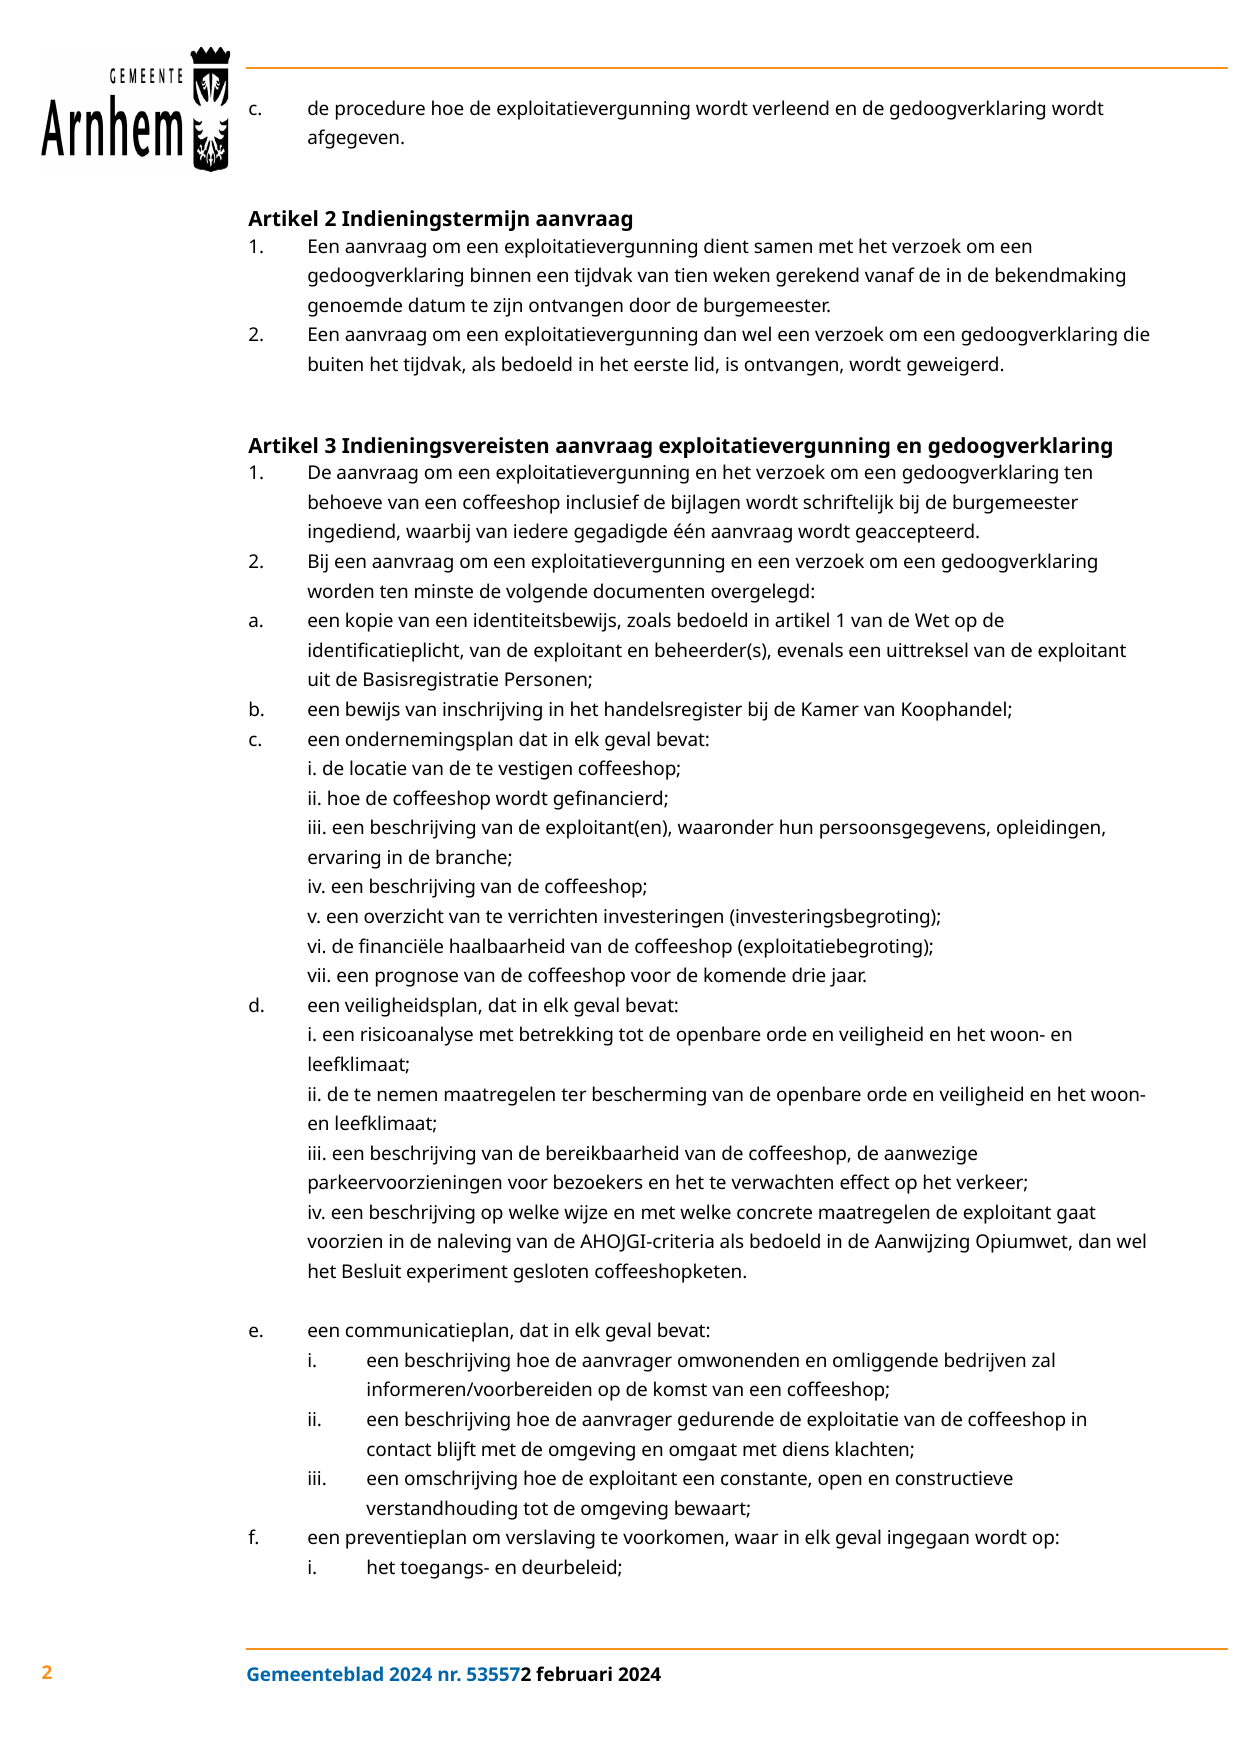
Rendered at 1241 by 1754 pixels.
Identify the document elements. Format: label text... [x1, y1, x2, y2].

list Een aanvraag om een exploitatievergunning dient samen met het verzoek om een gedoogverklaring binnen een tijdvak van tien weken gerekend vanaf de in de bekendmaking genoemde datum te zijn ontvangen door de burgemeester. [248, 233, 1152, 318]
list iv. een beschrijving van de coffeeshop; [248, 874, 1152, 899]
list een omschrijving hoe de exploitant een constante, open en constructieve verstandhouding tot de omgeving bewaart; [307, 1465, 1152, 1521]
list ii. hoe de coffeeshop wordt gefinancierd; [248, 785, 1152, 811]
list een beschrijving hoe de aanvrager gedurende de exploitatie van de coffeeshop in contact blijft met de omgeving en omgaat met diens klachten; [307, 1406, 1152, 1462]
list i. de locatie van de te vestigen coffeeshop; [248, 755, 1152, 781]
list Een aanvraag om een exploitatievergunning dan wel een verzoek om een gedoogverklaring die buiten het tijdvak, als bedoeld in het eerste lid, is ontvangen, wordt geweigerd. [248, 322, 1152, 377]
list iii. een beschrijving van de bereikbaarheid van de coffeeshop, de aanwezige parkeervoorzieningen voor bezoekers en het te verwachten effect op het verkeer; [248, 1140, 1152, 1195]
list ii. de te nemen maatregelen ter bescherming van de openbare orde en veiligheid en het woon- en leefklimaat; [248, 1081, 1152, 1136]
list v. een overzicht van te verrichten investeringen (investeringsbegroting); [248, 903, 1152, 929]
list een kopie van een identiteitsbewijs, zoals bedoeld in artikel 1 van de Wet op de identificatieplicht, van de exploitant en beheerder(s), evenals een uittreksel van de exploitant uit de Basisregistratie Personen; [248, 607, 1152, 692]
list Bij een aanvraag om een exploitatievergunning en een verzoek om een gedoogverklaring worden ten minste de volgende documenten overgelegd: [248, 548, 1152, 604]
list een veiligheidsplan, dat in elk geval bevat: [248, 992, 1152, 1018]
list De aanvraag om een exploitatievergunning en het verzoek om een gedoogverklaring ten behoeve van een coffeeshop inclusief de bijlagen wordt schriftelijk bij de burgemeester ingediend, waarbij van iedere gegadigde één aanvraag wordt geaccepteerd. [248, 459, 1152, 544]
picture [41, 47, 231, 172]
list de procedure hoe de exploitatievergunning wordt verleend en de gedoogverklaring wordt afgegeven. [248, 95, 1152, 150]
list vi. de financiële haalbaarheid van de coffeeshop (exploitatiebegroting); [248, 933, 1152, 959]
text Artikel 2 Indieningstermijn aanvraag [248, 204, 1152, 233]
list een bewijs van inschrijving in het handelsregister bij de Kamer van Koophandel; [248, 696, 1152, 722]
list het toegangs- en deurbeleid; [307, 1554, 1152, 1580]
list een beschrijving hoe de aanvrager omwonenden en omliggende bedrijven zal informeren/voorbereiden op de komst van een coffeeshop; [307, 1347, 1152, 1402]
list een ondernemingsplan dat in elk geval bevat: [248, 726, 1152, 752]
list een communicatieplan, dat in elk geval bevat: [248, 1317, 1152, 1343]
list i. een risicoanalyse met betrekking tot de openbare orde en veiligheid en het woon- en leefklimaat; [248, 1022, 1152, 1077]
list een preventieplan om verslaving te voorkomen, waar in elk geval ingegaan wordt op: [248, 1524, 1152, 1550]
list iv. een beschrijving op welke wijze en met welke concrete maatregelen de exploitant gaat voorzien in de naleving van de AHOJGI-criteria als bedoeld in de Aanwijzing Opiumwet, dan wel het Besluit experiment gesloten coffeeshopketen. [248, 1199, 1152, 1284]
list iii. een beschrijving van de exploitant(en), waaronder hun persoonsgegevens, opleidingen, ervaring in de branche; [248, 814, 1152, 870]
text Artikel 3 Indieningsvereisten aanvraag exploitatievergunning en gedoogverklaring [248, 431, 1152, 459]
list vii. een prognose van de coffeeshop voor de komende drie jaar. [248, 962, 1152, 988]
